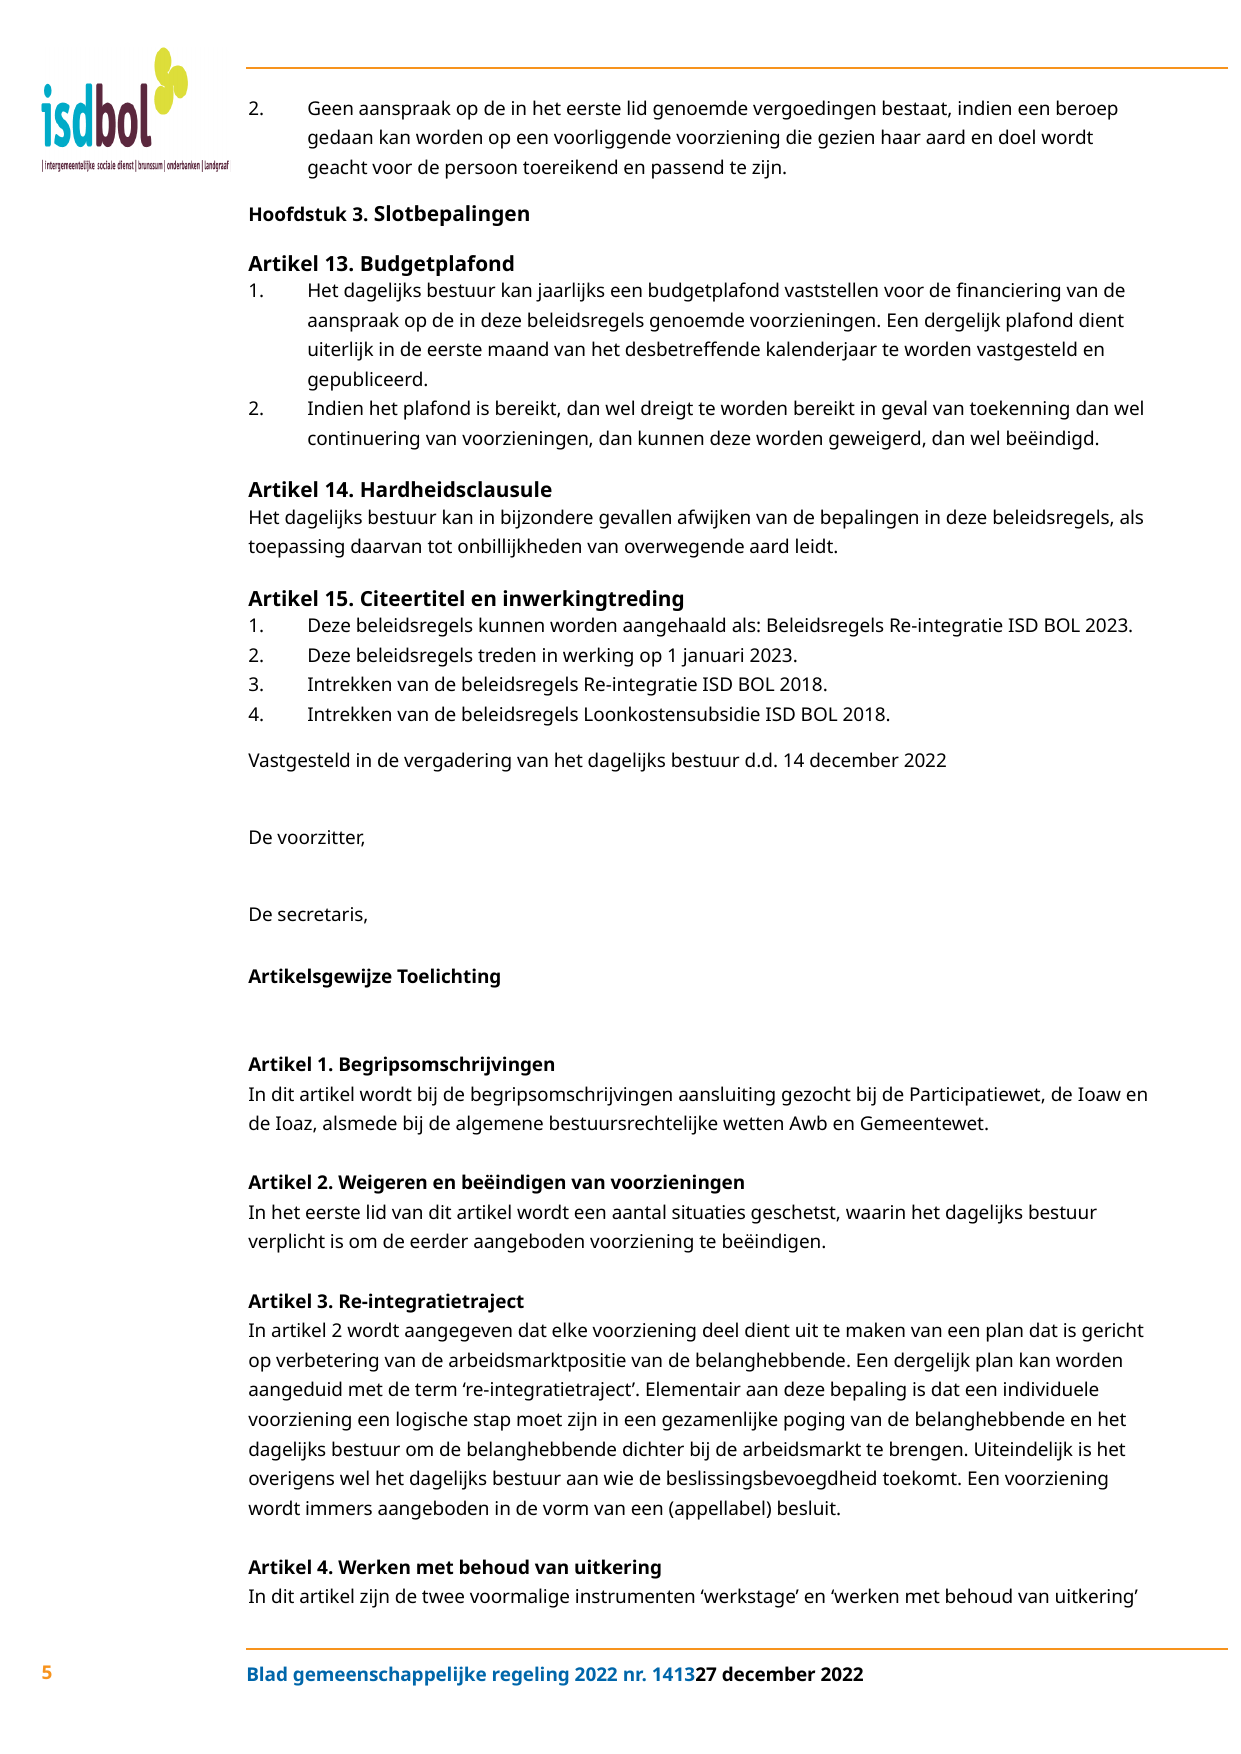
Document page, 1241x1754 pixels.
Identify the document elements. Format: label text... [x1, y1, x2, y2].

text Artikel 15. Citeertitel en inwerkingtreding [248, 584, 1152, 612]
text Artikel 1. Begripsomschrijvingen [248, 1051, 1152, 1077]
text De voorzitter, [248, 824, 1152, 850]
text Artikel 14. Hardheidsclausule [248, 476, 1152, 504]
text De secretaris, [248, 901, 1152, 927]
picture [41, 47, 231, 172]
text In artikel 2 wordt aangegeven dat elke voorziening deel dient uit te maken van een plan dat is gericht op verbetering van de arbeidsmarktpositie van de belanghebbende. Een dergelijk plan kan worden aangeduid met de term ‘re-integratietraject’. Elementair aan deze bepaling is dat een individuele voorziening een logische stap moet zijn in een gezamenlijke poging van de belanghebbende en het dagelijks bestuur om de belanghebbende dichter bij de arbeidsmarkt te brengen. Uiteindelijk is het overigens wel het dagelijks bestuur aan wie de beslissingsbevoegdheid toekomt. Een voorziening wordt immers aangeboden in de vorm van een (appellabel) besluit. [248, 1317, 1152, 1521]
list Deze beleidsregels kunnen worden aangehaald als: Beleidsregels Re-integratie ISD BOL 2023. [248, 612, 1152, 638]
text Artikel 4. Werken met behoud van uitkering [248, 1554, 1152, 1580]
text Vastgesteld in de vergadering van het dagelijks bestuur d.d. 14 december 2022 [248, 747, 1152, 773]
list Deze beleidsregels treden in werking op 1 januari 2023. [248, 642, 1152, 668]
text In dit artikel zijn de twee voormalige instrumenten ‘werkstage’ en ‘werken met behoud van uitkering’ [248, 1584, 1152, 1609]
text In dit artikel wordt bij de begripsomschrijvingen aansluiting gezocht bij de Participatiewet, de Ioaw en de Ioaz, alsmede bij de algemene bestuursrechtelijke wetten Awb en Gemeentewet. [248, 1081, 1152, 1136]
list Intrekken van de beleidsregels Loonkostensubsidie ISD BOL 2018. [248, 701, 1152, 727]
text In het eerste lid van dit artikel wordt een aantal situaties geschetst, waarin het dagelijks bestuur verplicht is om de eerder aangeboden voorziening te beëindigen. [248, 1199, 1152, 1254]
list Het dagelijks bestuur kan jaarlijks een budgetplafond vaststellen voor de financiering van de aanspraak op de in deze beleidsregels genoemde voorzieningen. Een dergelijk plafond dient uiterlijk in de eerste maand van het desbetreffende kalenderjaar te worden vastgesteld en gepubliceerd. [248, 277, 1152, 392]
list Intrekken van de beleidsregels Re-integratie ISD BOL 2018. [248, 672, 1152, 697]
text Hoofdstuk 3. Slotbepalingen [248, 199, 1152, 228]
text Artikel 2. Weigeren en beëindigen van voorzieningen [248, 1169, 1152, 1195]
text Artikel 3. Re-integratietraject [248, 1288, 1152, 1313]
text Artikelsgewijze Toelichting [248, 953, 1152, 992]
text Artikel 13. Budgetplafond [248, 249, 1152, 277]
text Het dagelijks bestuur kan in bijzondere gevallen afwijken van de bepalingen in deze beleidsregels, als toepassing daarvan tot onbillijkheden van overwegende aard leidt. [248, 504, 1152, 559]
list Geen aanspraak op de in het eerste lid genoemde vergoedingen bestaat, indien een beroep gedaan kan worden op een voorliggende voorziening die gezien haar aard en doel wordt geacht voor de persoon toereikend en passend te zijn. [248, 95, 1152, 180]
list Indien het plafond is bereikt, dan wel dreigt te worden bereikt in geval van toekenning dan wel continuering van voorzieningen, dan kunnen deze worden geweigerd, dan wel beëindigd. [248, 396, 1152, 451]
